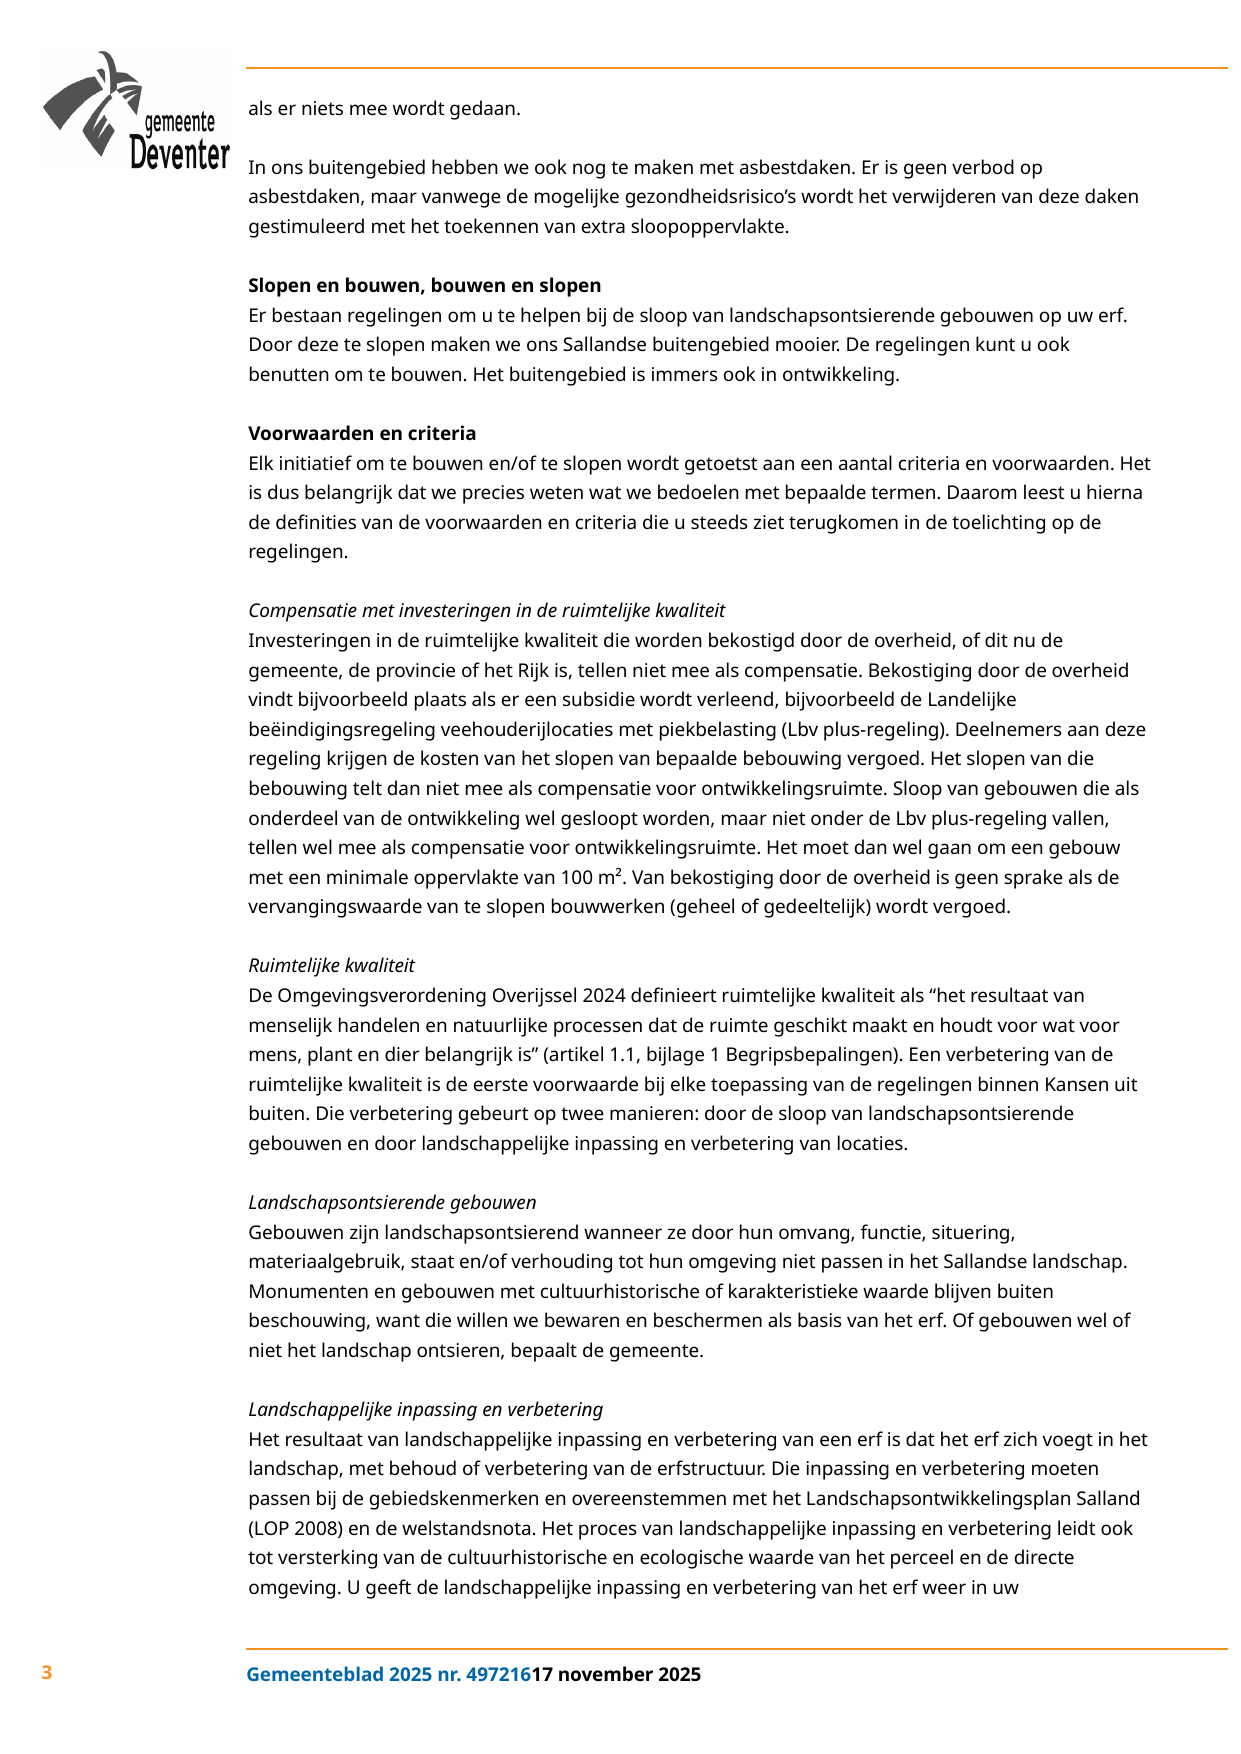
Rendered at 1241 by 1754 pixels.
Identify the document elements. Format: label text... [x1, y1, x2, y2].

text Landschappelijke inpassing en verbetering [248, 1396, 1152, 1422]
text Slopen en bouwen, bouwen en slopen [248, 272, 1152, 298]
text als er niets mee wordt gedaan. [248, 95, 1152, 121]
text Ruimtelijke kwaliteit [248, 953, 1152, 978]
text De Omgevingsverordening Overijssel 2024 definieert ruimtelijke kwaliteit als “het resultaat van menselijk handelen en natuurlijke processen dat de ruimte geschikt maakt en houdt voor wat voor mens, plant en dier belangrijk is” (artikel 1.1, bijlage 1 Begripsbepalingen). Een verbetering van de ruimtelijke kwaliteit is de eerste voorwaarde bij elke toepassing van de regelingen binnen Kansen uit buiten. Die verbetering gebeurt op twee manieren: door de sloop van landschapsontsierende gebouwen en door landschappelijke inpassing en verbetering van locaties. [248, 982, 1152, 1156]
text Landschapsontsierende gebouwen [248, 1189, 1152, 1215]
text Het resultaat van landschappelijke inpassing en verbetering van een erf is dat het erf zich voegt in het landschap, met behoud of verbetering van de erfstructuur. Die inpassing en verbetering moeten passen bij de gebiedskenmerken en overeenstemmen met het Landschapsontwikkelingsplan Salland (LOP 2008) en de welstandsnota. Het proces van landschappelijke inpassing en verbetering leidt ook tot versterking van de cultuurhistorische en ecologische waarde van het perceel en de directe omgeving. U geeft de landschappelijke inpassing en verbetering van het erf weer in uw [248, 1426, 1152, 1600]
text Voorwaarden en criteria [248, 420, 1152, 446]
text In ons buitengebied hebben we ook nog te maken met asbestdaken. Er is geen verbod op asbestdaken, maar vanwege de mogelijke gezondheidsrisico’s wordt het verwijderen van deze daken gestimuleerd met het toekennen van extra sloopoppervlakte. [248, 154, 1152, 239]
text Investeringen in de ruimtelijke kwaliteit die worden bekostigd door de overheid, of dit nu de gemeente, de provincie of het Rijk is, tellen niet mee als compensatie. Bekostiging door de overheid vindt bijvoorbeeld plaats als er een subsidie wordt verleend, bijvoorbeeld de Landelijke beëindigingsregeling veehouderijlocaties met piekbelasting (Lbv plus-regeling). Deelnemers aan deze regeling krijgen de kosten van het slopen van bepaalde bebouwing vergoed. Het slopen van die bebouwing telt dan niet mee als compensatie voor ontwikkelingsruimte. Sloop van gebouwen die als onderdeel van de ontwikkeling wel gesloopt worden, maar niet onder de Lbv plus-regeling vallen, tellen wel mee als compensatie voor ontwikkelingsruimte. Het moet dan wel gaan om een gebouw met een minimale oppervlakte van 100 m². Van bekostiging door de overheid is geen sprake als de vervangingswaarde van te slopen bouwwerken (geheel of gedeeltelijk) wordt vergoed. [248, 627, 1152, 919]
text Elk initiatief om te bouwen en/of te slopen wordt getoetst aan een aantal criteria en voorwaarden. Het is dus belangrijk dat we precies weten wat we bedoelen met bepaalde termen. Daarom leest u hierna de definities van de voorwaarden en criteria die u steeds ziet terugkomen in de toelichting op de regelingen. [248, 450, 1152, 564]
text Compensatie met investeringen in de ruimtelijke kwaliteit [248, 598, 1152, 623]
text Er bestaan regelingen om u te helpen bij de sloop van landschapsontsierende gebouwen op uw erf. Door deze te slopen maken we ons Sallandse buitengebied mooier. De regelingen kunt u ook benutten om te bouwen. Het buitengebied is immers ook in ontwikkeling. [248, 302, 1152, 387]
text Gebouwen zijn landschapsontsierend wanneer ze door hun omvang, functie, situering, materiaalgebruik, staat en/of verhouding tot hun omgeving niet passen in het Sallandse landschap. Monumenten en gebouwen met cultuurhistorische of karakteristieke waarde blijven buiten beschouwing, want die willen we bewaren en beschermen als basis van het erf. Of gebouwen wel of niet het landschap ontsieren, bepaalt de gemeente. [248, 1219, 1152, 1363]
picture [41, 47, 231, 172]
